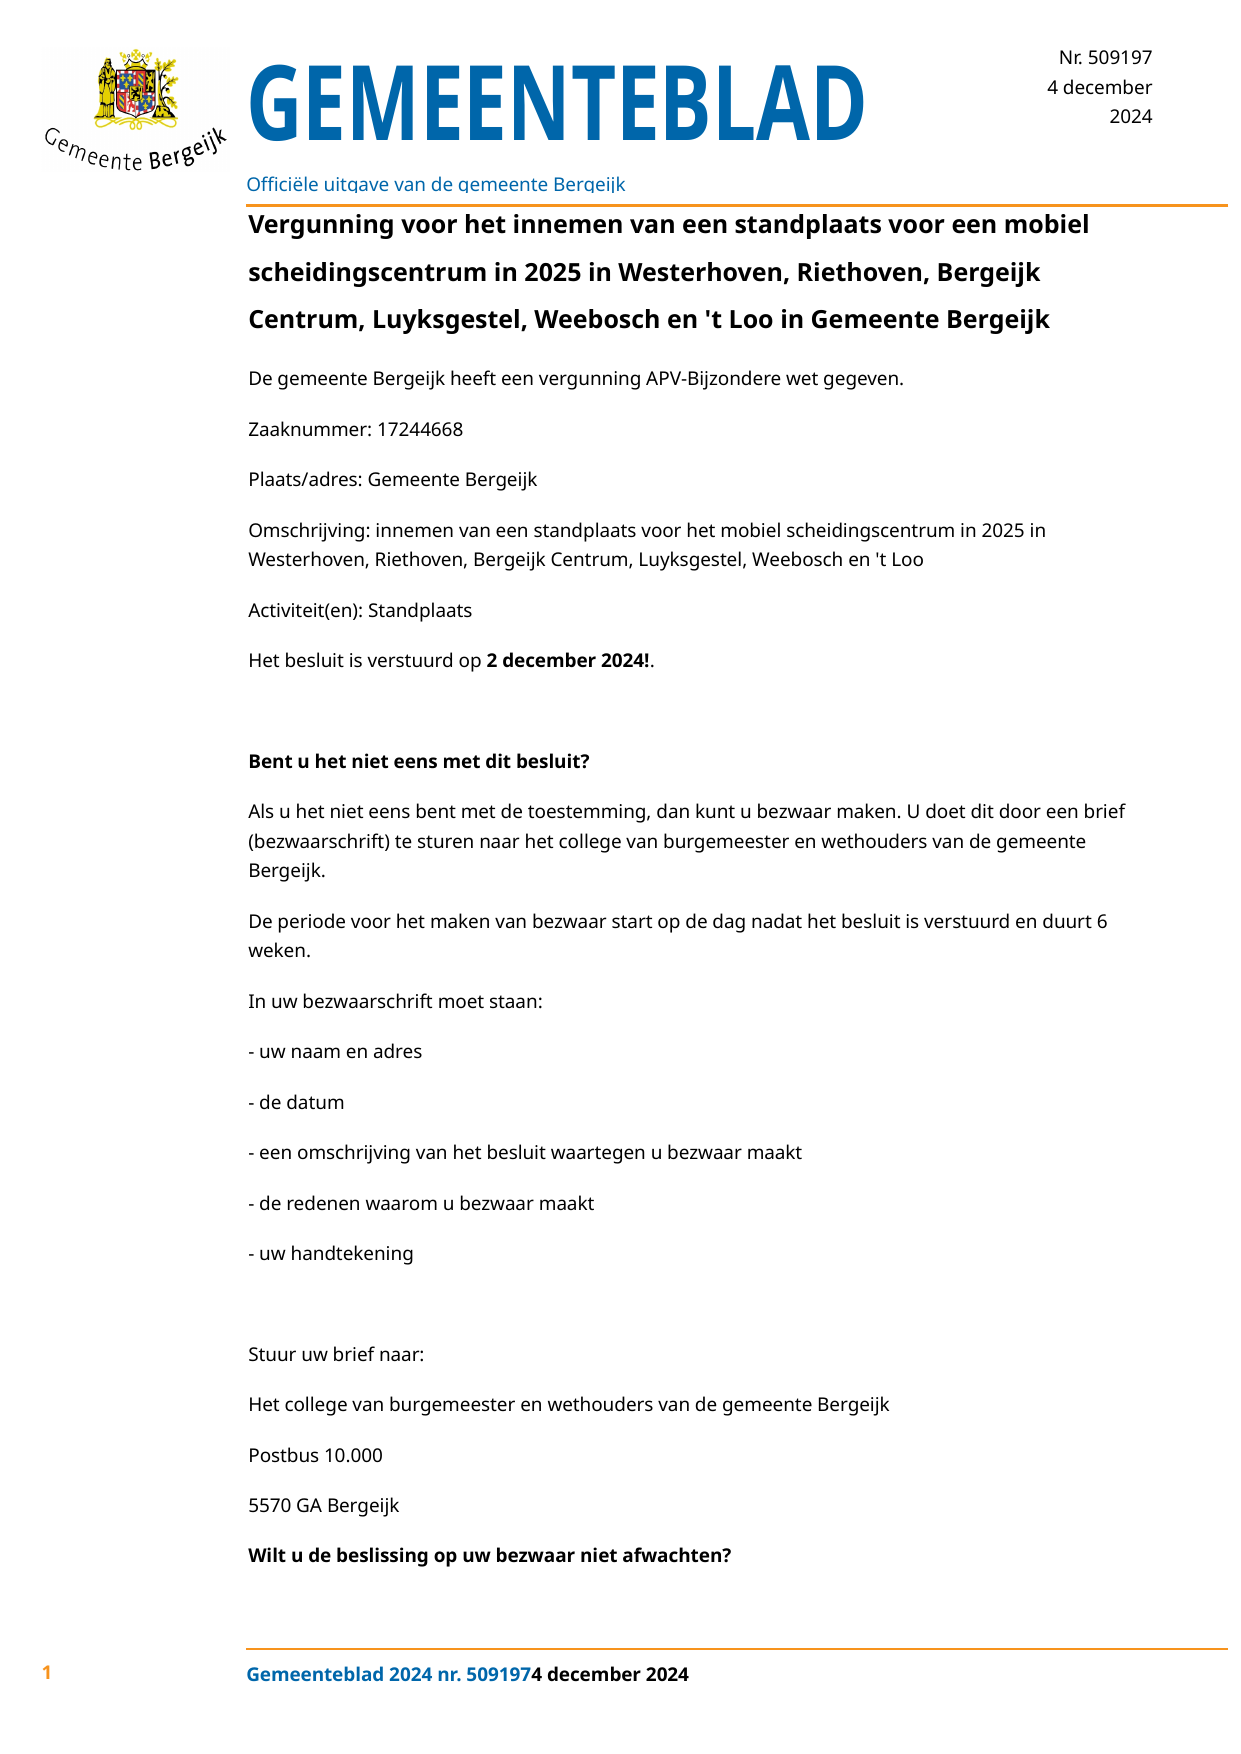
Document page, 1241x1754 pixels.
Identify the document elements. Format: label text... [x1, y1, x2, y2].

text - uw naam en adres [248, 1038, 1152, 1064]
text - de redenen waarom u bezwaar maakt [248, 1190, 1152, 1215]
picture [41, 47, 231, 172]
text Postbus 10.000 [248, 1442, 1152, 1467]
text Zaaknummer: 17244668 [248, 416, 1152, 442]
text - een omschrijving van het besluit waartegen u bezwaar maakt [248, 1139, 1152, 1165]
text De periode voor het maken van bezwaar start op de dag nadat het besluit is verstuurd en duurt 6 weken. [248, 908, 1152, 963]
text Omschrijving: innemen van een standplaats voor het mobiel scheidingscentrum in 2025 in Westerhoven, Riethoven, Bergeijk Centrum, Luyksgestel, Weebosch en 't Loo [248, 517, 1152, 572]
text Plaats/adres: Gemeente Bergeijk [248, 466, 1152, 492]
text 5570 GA Bergeijk [248, 1492, 1152, 1518]
text - de datum [248, 1089, 1152, 1114]
text Wilt u de beslissing op uw bezwaar niet afwachten? [248, 1543, 1152, 1568]
text - uw handtekening [248, 1240, 1152, 1266]
text Als u het niet eens bent met de toestemming, dan kunt u bezwaar maken. U doet dit door een brief (bezwaarschrift) te sturen naar het college van burgemeester en wethouders van de gemeente Bergeijk. [248, 798, 1152, 883]
text De gemeente Bergeijk heeft een vergunning APV-Bijzondere wet gegeven. [248, 366, 1152, 391]
text Vergunning voor het innemen van een standplaats voor een mobiel scheidingscentrum in 2025 in Westerhoven, Riethoven, Bergeijk Centrum, Luyksgestel, Weebosch en 't Loo in Gemeente Bergeijk [248, 207, 1152, 336]
text Bent u het niet eens met dit besluit? [248, 748, 1152, 774]
text Het college van burgemeester en wethouders van de gemeente Bergeijk [248, 1391, 1152, 1417]
text Het besluit is verstuurd op 2 december 2024!. [248, 647, 1152, 673]
text In uw bezwaarschrift moet staan: [248, 988, 1152, 1014]
text Activiteit(en): Standplaats [248, 597, 1152, 622]
text Stuur uw brief naar: [248, 1341, 1152, 1367]
